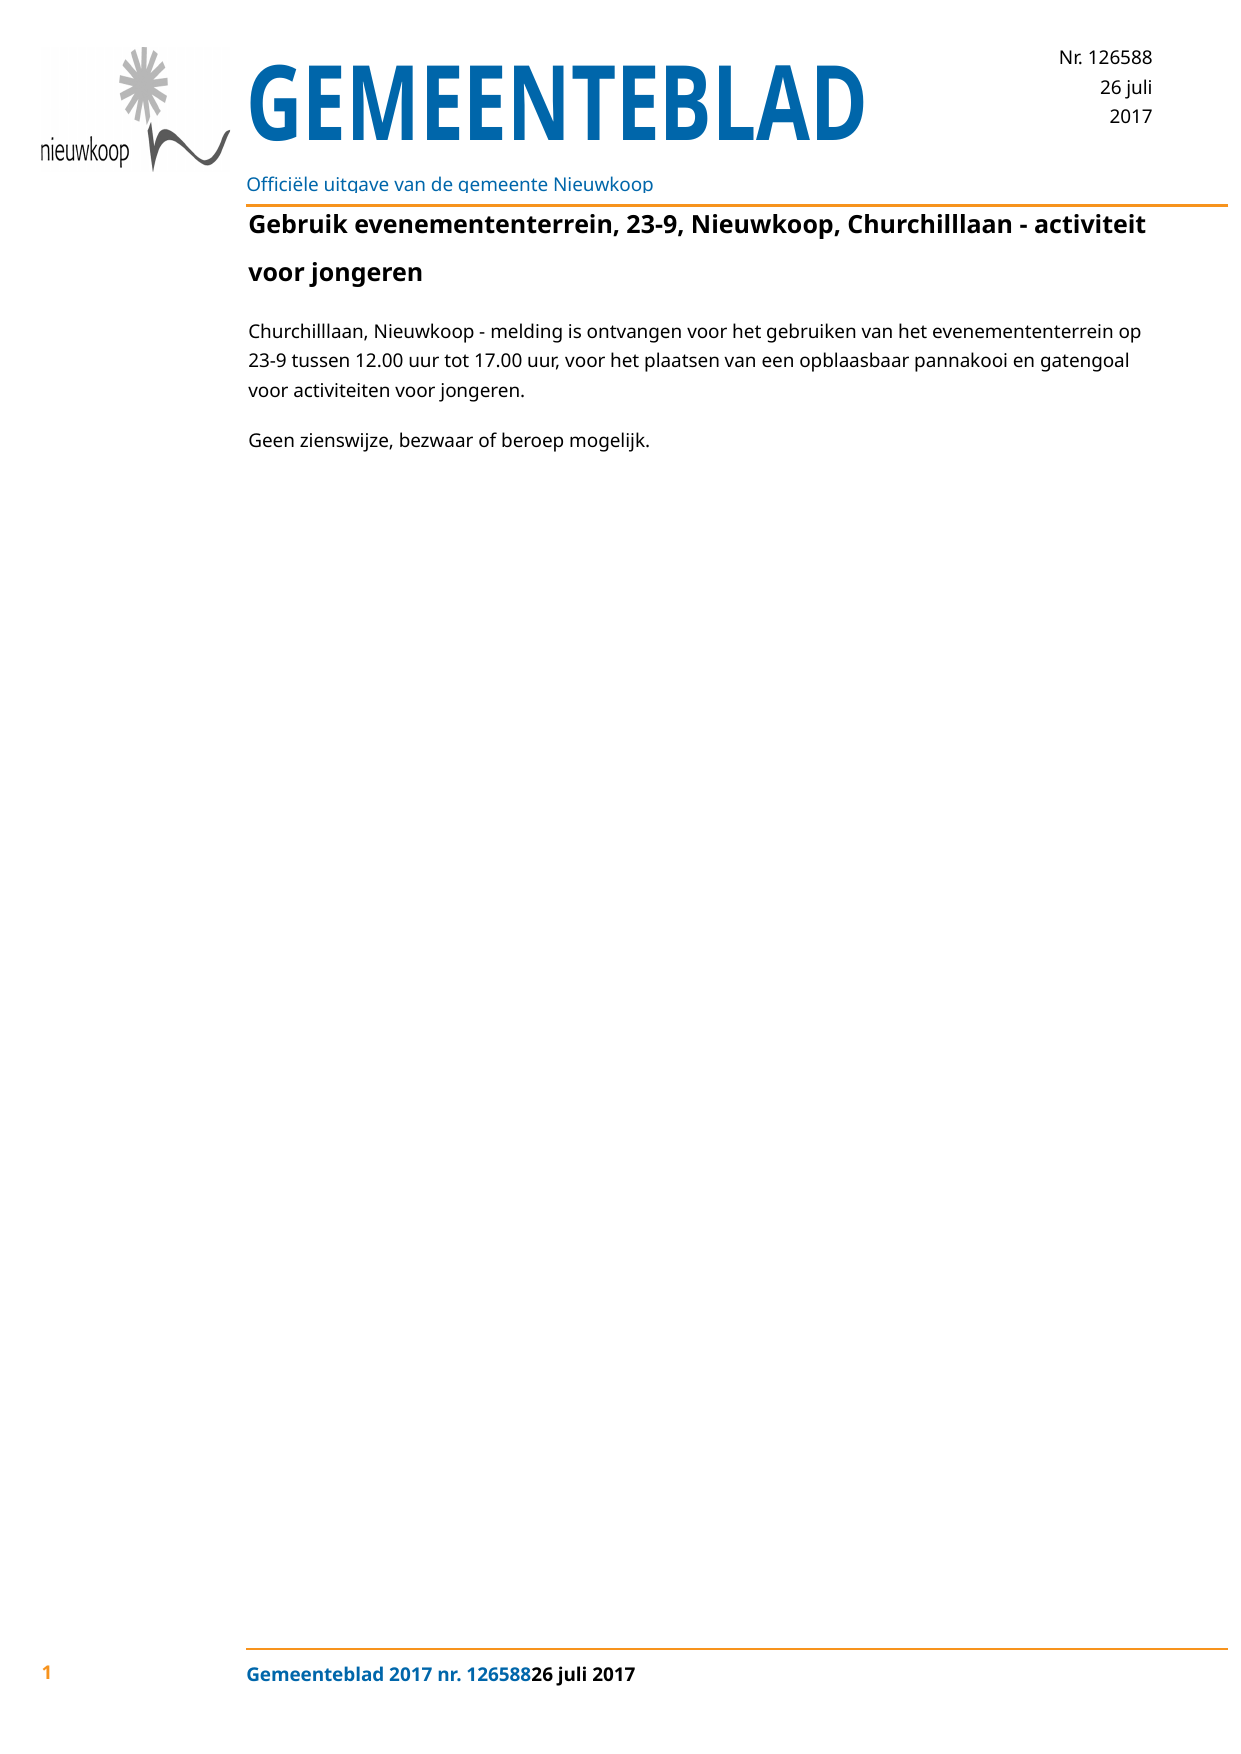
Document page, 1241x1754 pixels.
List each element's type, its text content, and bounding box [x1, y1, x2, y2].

text Geen zienswijze, bezwaar of beroep mogelijk. [248, 427, 1152, 453]
text Churchilllaan, Nieuwkoop - melding is ontvangen voor het gebruiken van het evenemententerrein op 23-9 tussen 12.00 uur tot 17.00 uur, voor het plaatsen van een opblaasbaar pannakooi en gatengoal voor activiteiten voor jongeren. [248, 318, 1152, 403]
text Gebruik evenemententerrein, 23-9, Nieuwkoop, Churchilllaan - activiteit voor jongeren [248, 207, 1152, 288]
picture [41, 47, 231, 172]
